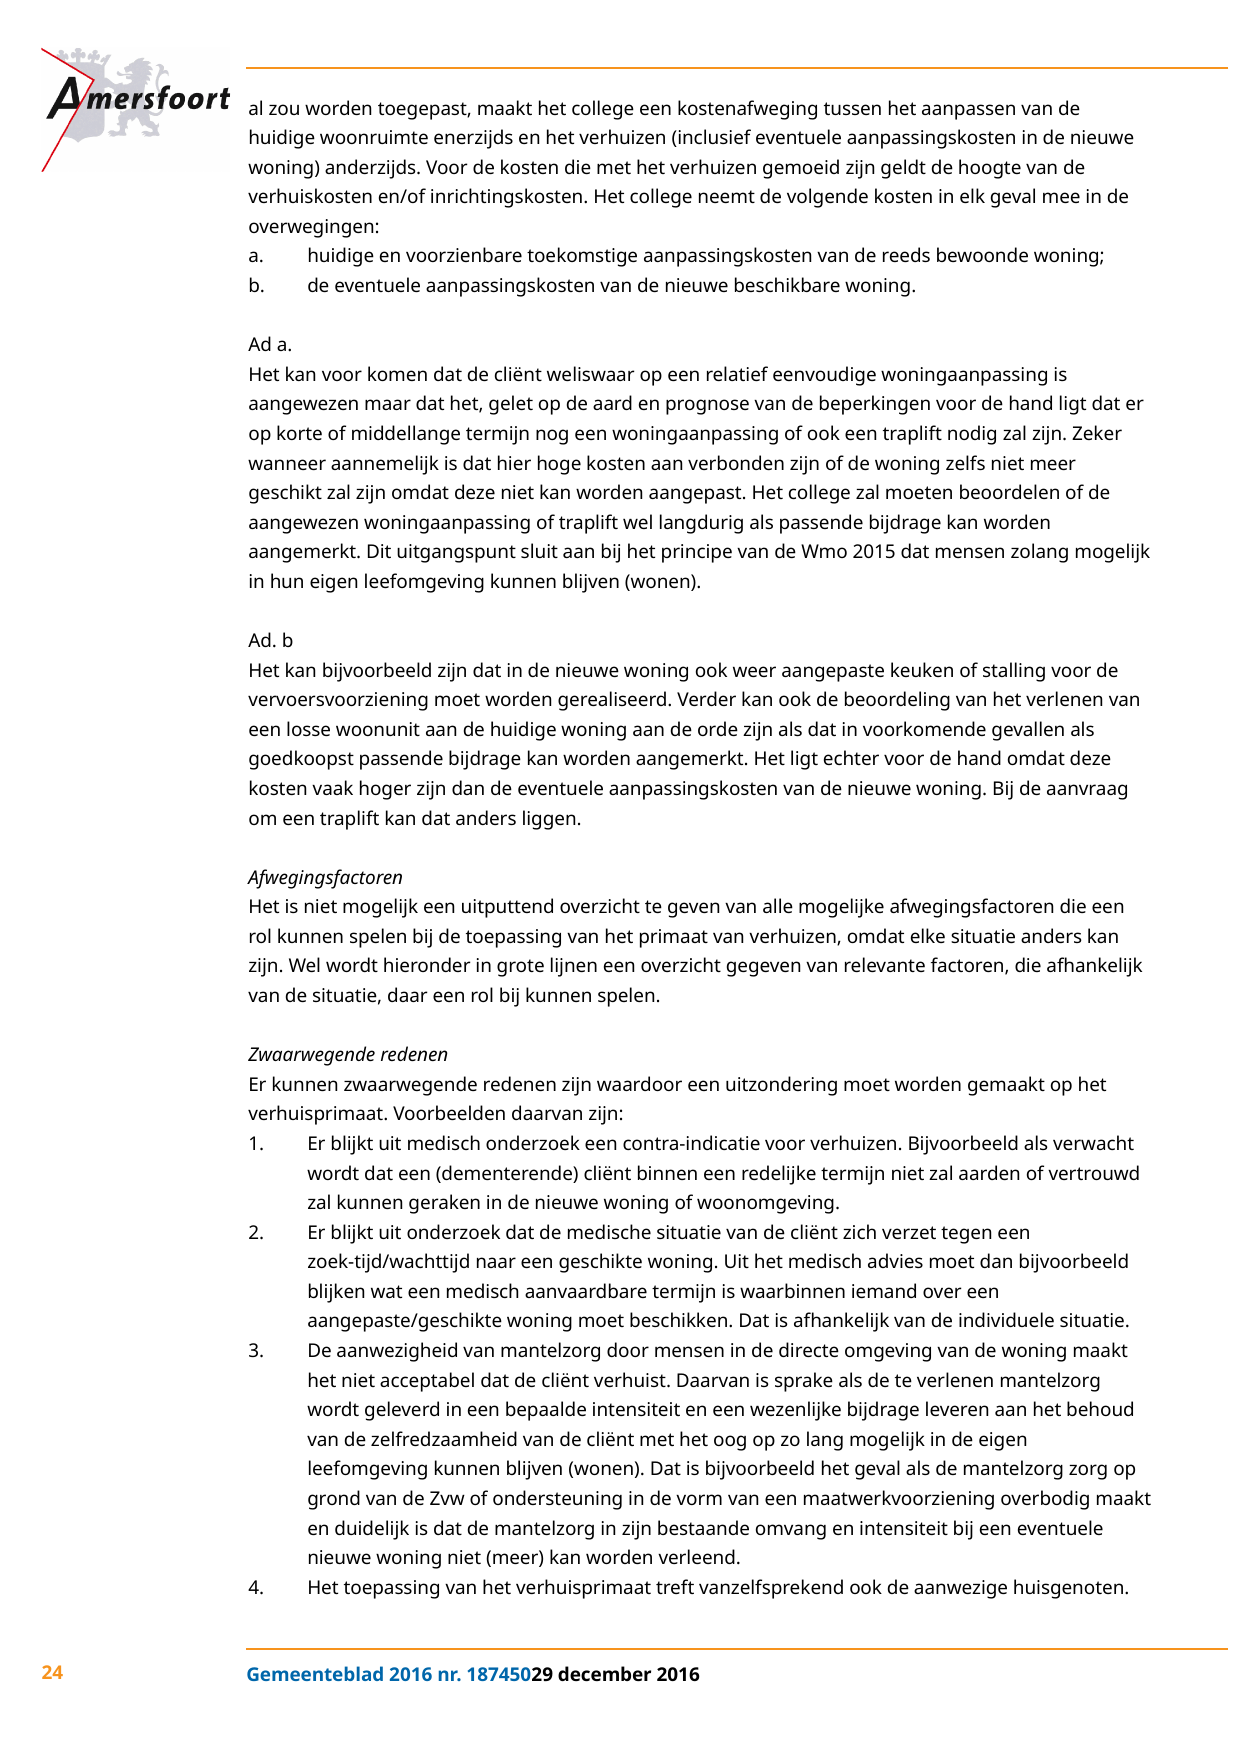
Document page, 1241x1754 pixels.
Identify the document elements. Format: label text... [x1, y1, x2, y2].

text Afwegingsfactoren [248, 864, 1152, 890]
text Er kunnen zwaarwegende redenen zijn waardoor een uitzondering moet worden gemaakt op het verhuisprimaat. Voorbeelden daarvan zijn: [248, 1071, 1152, 1126]
list huidige en voorzienbare toekomstige aanpassingskosten van de reeds bewoonde woning; [248, 243, 1152, 268]
text Het kan bijvoorbeeld zijn dat in de nieuwe woning ook weer aangepaste keuken of stalling voor de vervoersvoorziening moet worden gerealiseerd. Verder kan ook de beoordeling van het verlenen van een losse woonunit aan de huidige woning aan de orde zijn als dat in voorkomende gevallen als goedkoopst passende bijdrage kan worden aangemerkt. Het ligt echter voor de hand omdat deze kosten vaak hoger zijn dan de eventuele aanpassingskosten van de nieuwe woning. Bij de aanvraag om een traplift kan dat anders liggen. [248, 657, 1152, 831]
list Er blijkt uit medisch onderzoek een contra-indicatie voor verhuizen. Bijvoorbeeld als verwacht wordt dat een (dementerende) cliënt binnen een redelijke termijn niet zal aarden of vertrouwd zal kunnen geraken in de nieuwe woning of woonomgeving. [248, 1130, 1152, 1215]
list de eventuele aanpassingskosten van de nieuwe beschikbare woning. [248, 272, 1152, 298]
text Ad a. [248, 331, 1152, 357]
text Ad. b [248, 627, 1152, 653]
list De aanwezigheid van mantelzorg door mensen in de directe omgeving van de woning maakt het niet acceptabel dat de cliënt verhuist. Daarvan is sprake als de te verlenen mantelzorg wordt geleverd in een bepaalde intensiteit en een wezenlijke bijdrage leveren aan het behoud van de zelfredzaamheid van de cliënt met het oog op zo lang mogelijk in de eigen leefomgeving kunnen blijven (wonen). Dat is bijvoorbeeld het geval als de mantelzorg zorg op grond van de Zvw of ondersteuning in de vorm van een maatwerkvoorziening overbodig maakt en duidelijk is dat de mantelzorg in zijn bestaande omvang en intensiteit bij een eventuele nieuwe woning niet (meer) kan worden verleend. [248, 1337, 1152, 1570]
list Het toepassing van het verhuisprimaat treft vanzelfsprekend ook de aanwezige huisgenoten. [248, 1574, 1152, 1600]
text Het kan voor komen dat de cliënt weliswaar op een relatief eenvoudige woningaanpassing is aangewezen maar dat het, gelet op de aard en prognose van de beperkingen voor de hand ligt dat er op korte of middellange termijn nog een woningaanpassing of ook een traplift nodig zal zijn. Zeker wanneer aannemelijk is dat hier hoge kosten aan verbonden zijn of de woning zelfs niet meer geschikt zal zijn omdat deze niet kan worden aangepast. Het college zal moeten beoordelen of de aangewezen woningaanpassing of traplift wel langdurig als passende bijdrage kan worden aangemerkt. Dit uitgangspunt sluit aan bij het principe van de Wmo 2015 dat mensen zolang mogelijk in hun eigen leefomgeving kunnen blijven (wonen). [248, 361, 1152, 594]
text Het is niet mogelijk een uitputtend overzicht te geven van alle mogelijke afwegingsfactoren die een rol kunnen spelen bij de toepassing van het primaat van verhuizen, omdat elke situatie anders kan zijn. Wel wordt hieronder in grote lijnen een overzicht gegeven van relevante factoren, die afhankelijk van de situatie, daar een rol bij kunnen spelen. [248, 893, 1152, 1008]
list Er blijkt uit onderzoek dat de medische situatie van de cliënt zich verzet tegen een zoek-tijd/wachttijd naar een geschikte woning. Uit het medisch advies moet dan bijvoorbeeld blijken wat een medisch aanvaardbare termijn is waarbinnen iemand over een aangepaste/geschikte woning moet beschikken. Dat is afhankelijk van de individuele situatie. [248, 1219, 1152, 1333]
text al zou worden toegepast, maakt het college een kostenafweging tussen het aanpassen van de huidige woonruimte enerzijds en het verhuizen (inclusief eventuele aanpassingskosten in de nieuwe woning) anderzijds. Voor de kosten die met het verhuizen gemoeid zijn geldt de hoogte van de verhuiskosten en/of inrichtingskosten. Het college neemt de volgende kosten in elk geval mee in de overwegingen: [248, 95, 1152, 239]
text Zwaarwegende redenen [248, 1041, 1152, 1067]
picture [41, 47, 231, 172]
